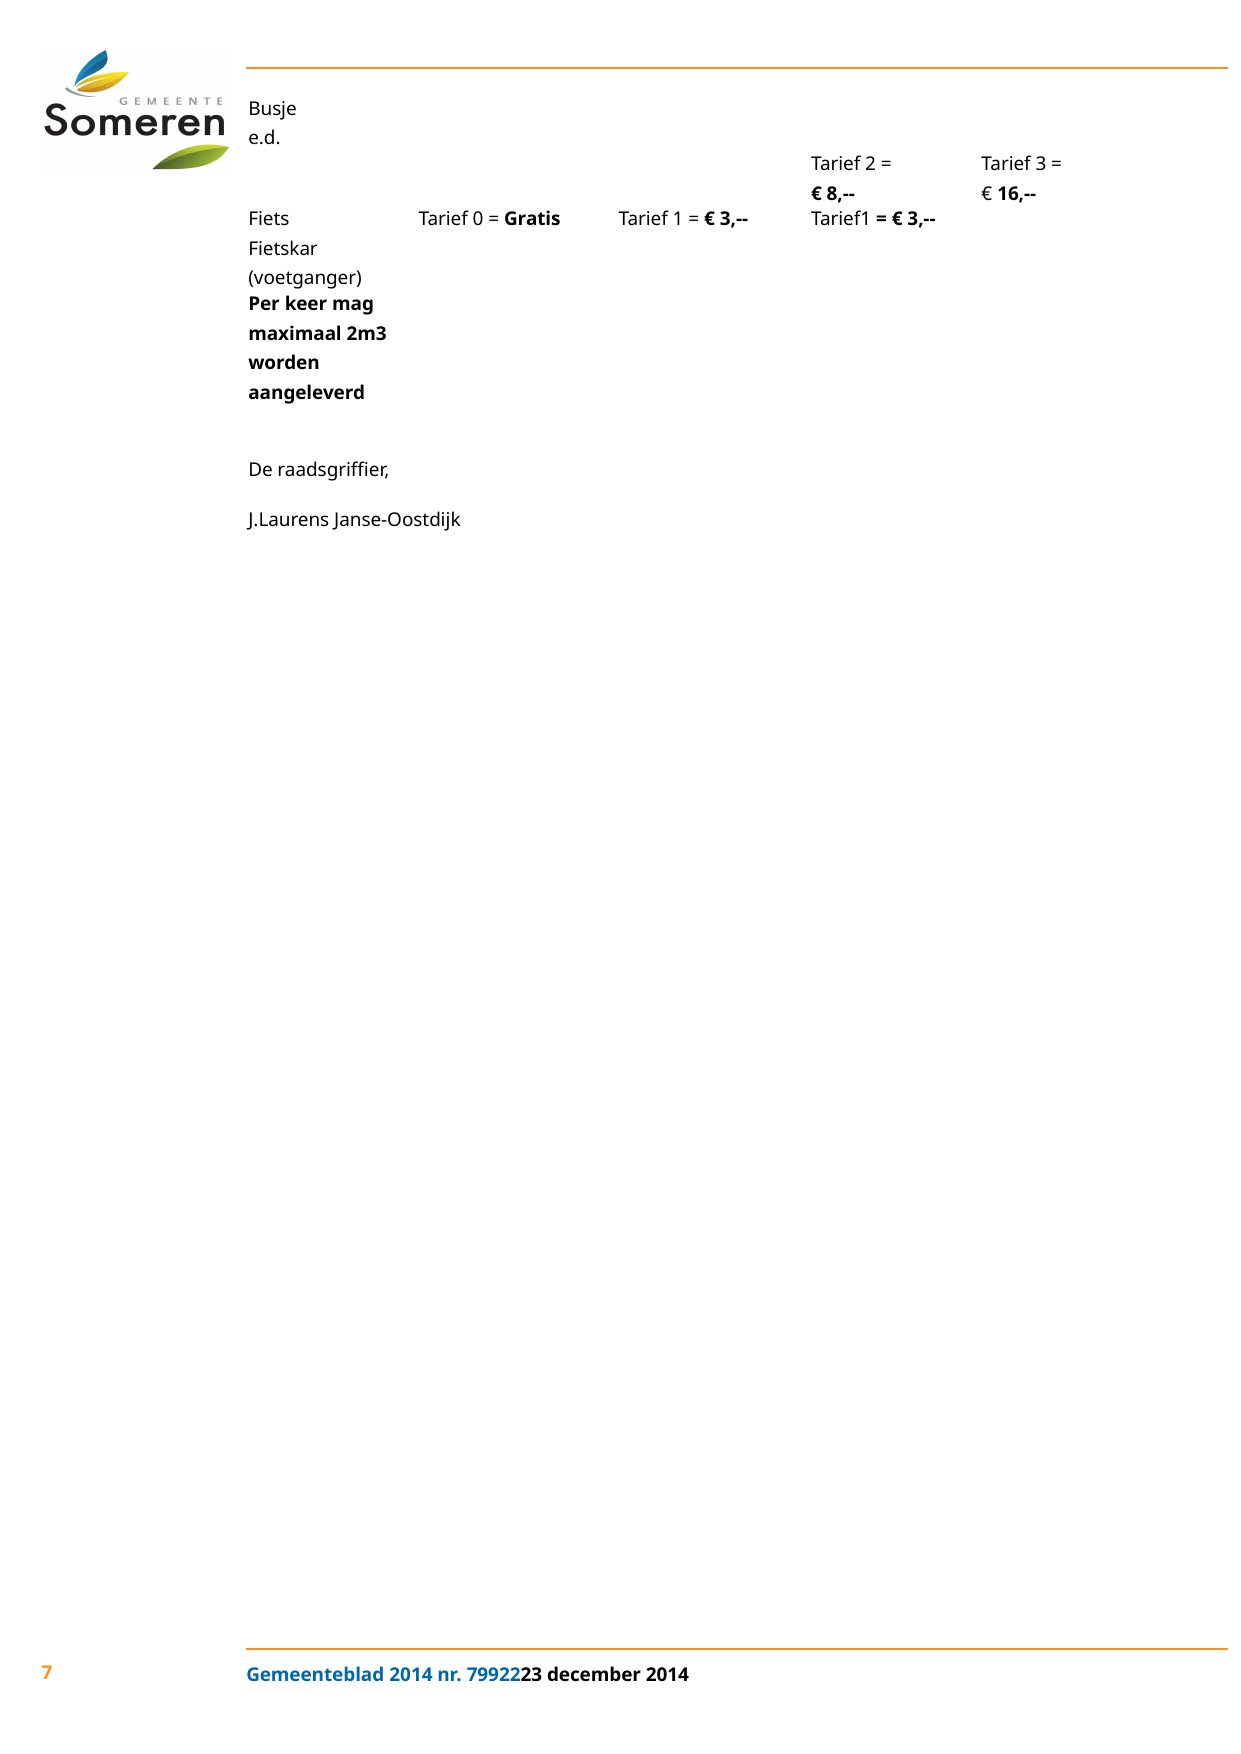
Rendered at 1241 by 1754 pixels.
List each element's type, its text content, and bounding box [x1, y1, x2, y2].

table_cell [418, 150, 618, 205]
table_cell [981, 95, 1152, 150]
table_cell [418, 95, 618, 150]
table_cell [811, 95, 981, 150]
table_cell Busje e.d. [248, 95, 418, 150]
text De raadsgriffier, [248, 456, 1152, 482]
table_cell Tarief1 = € 3,-- [811, 205, 981, 290]
table_cell [618, 150, 811, 205]
table_cell Per keer mag maximaal 2m3 worden aangeleverd [248, 290, 418, 405]
picture [41, 47, 231, 172]
table_cell [248, 405, 418, 431]
table_cell Tarief 2 = € 8,-- [811, 150, 981, 205]
table_cell [248, 150, 418, 205]
text J.Laurens Janse-Oostdijk [248, 507, 1152, 532]
table_cell [618, 95, 811, 150]
table_cell Fiets Fietskar (voetganger) [248, 205, 418, 290]
table_cell Tarief 1 = € 3,-- [618, 205, 811, 290]
table_cell Tarief 0 = Gratis [418, 205, 618, 290]
table_cell Tarief 3 = € 16,-- [981, 150, 1152, 205]
